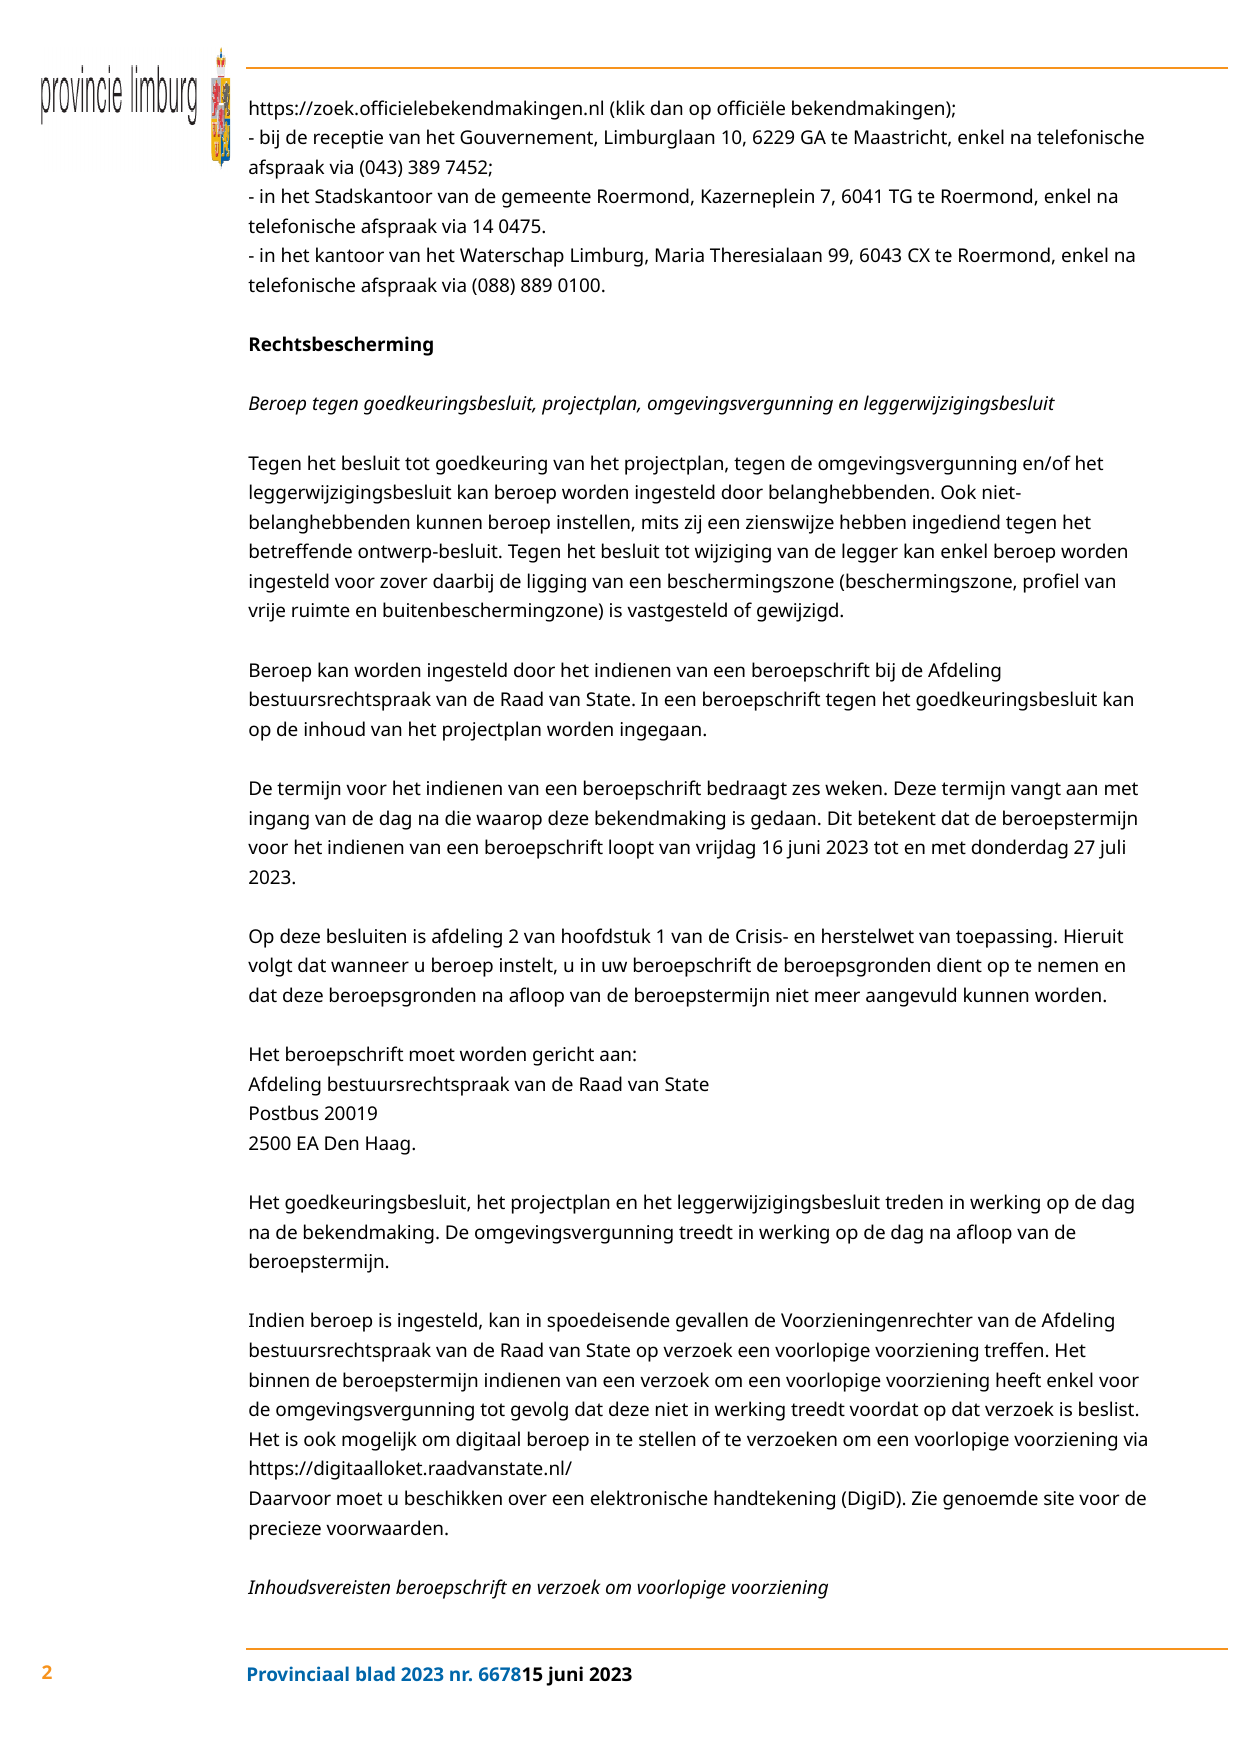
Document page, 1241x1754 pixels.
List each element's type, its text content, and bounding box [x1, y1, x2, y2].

text Inhoudsvereisten beroepschrift en verzoek om voorlopige voorziening [248, 1574, 1152, 1600]
text Het beroepschrift moet worden gericht aan: [248, 1041, 1152, 1067]
text De termijn voor het indienen van een beroepschrift bedraagt zes weken. Deze termijn vangt aan met ingang van de dag na die waarop deze bekendmaking is gedaan. Dit betekent dat de beroepstermijn voor het indienen van een beroepschrift loopt van vrijdag 16 juni 2023 tot en met donderdag 27 juli 2023. [248, 775, 1152, 890]
text Afdeling bestuursrechtspraak van de Raad van State [248, 1071, 1152, 1097]
text Tegen het besluit tot goedkeuring van het projectplan, tegen de omgevingsvergunning en/of het leggerwijzigingsbesluit kan beroep worden ingesteld door belanghebbenden. Ook niet-belanghebbenden kunnen beroep instellen, mits zij een zienswijze hebben ingediend tegen het betreffende ontwerp-besluit. Tegen het besluit tot wijziging van de legger kan enkel beroep worden ingesteld voor zover daarbij de ligging van een beschermingszone (beschermingszone, profiel van vrije ruimte en buitenbeschermingzone) is vastgesteld of gewijzigd. [248, 450, 1152, 623]
text Op deze besluiten is afdeling 2 van hoofdstuk 1 van de Crisis- en herstelwet van toepassing. Hieruit volgt dat wanneer u beroep instelt, u in uw beroepschrift de beroepsgronden dient op te nemen en dat deze beroepsgronden na afloop van de beroepstermijn niet meer aangevuld kunnen worden. [248, 923, 1152, 1008]
text Het goedkeuringsbesluit, het projectplan en het leggerwijzigingsbesluit treden in werking op de dag na de bekendmaking. De omgevingsvergunning treedt in werking op de dag na afloop van de beroepstermijn. [248, 1189, 1152, 1274]
text Het is ook mogelijk om digitaal beroep in te stellen of te verzoeken om een voorlopige voorziening via https://digitaalloket.raadvanstate.nl/ [248, 1426, 1152, 1481]
text Rechtsbescherming [248, 331, 1152, 357]
text 2500 EA Den Haag. [248, 1130, 1152, 1156]
text Daarvoor moet u beschikken over een elektronische handtekening (DigiD). Zie genoemde site voor de precieze voorwaarden. [248, 1485, 1152, 1541]
text Indien beroep is ingesteld, kan in spoedeisende gevallen de Voorzieningenrechter van de Afdeling bestuursrechtspraak van de Raad van State op verzoek een voorlopige voorziening treffen. Het binnen de beroepstermijn indienen van een verzoek om een voorlopige voorziening heeft enkel voor de omgevingsvergunning tot gevolg dat deze niet in werking treedt voordat op dat verzoek is beslist. [248, 1308, 1152, 1422]
text https://zoek.officielebekendmakingen.nl (klik dan op officiële bekendmakingen); [248, 95, 1152, 121]
text - in het kantoor van het Waterschap Limburg, Maria Theresialaan 99, 6043 CX te Roermond, enkel na telefonische afspraak via (088) 889 0100. [248, 243, 1152, 298]
text Postbus 20019 [248, 1101, 1152, 1126]
text Beroep kan worden ingesteld door het indienen van een beroepschrift bij de Afdeling bestuursrechtspraak van de Raad van State. In een beroepschrift tegen het goedkeuringsbesluit kan op de inhoud van het projectplan worden ingegaan. [248, 657, 1152, 742]
text - in het Stadskantoor van de gemeente Roermond, Kazerneplein 7, 6041 TG te Roermond, enkel na [248, 183, 1152, 209]
picture [41, 47, 231, 172]
text Beroep tegen goedkeuringsbesluit, projectplan, omgevingsvergunning en leggerwijzigingsbesluit [248, 391, 1152, 416]
text - bij de receptie van het Gouvernement, Limburglaan 10, 6229 GA te Maastricht, enkel na telefonische afspraak via (043) 389 7452; [248, 124, 1152, 180]
text telefonische afspraak via 14 0475. [248, 213, 1152, 239]
